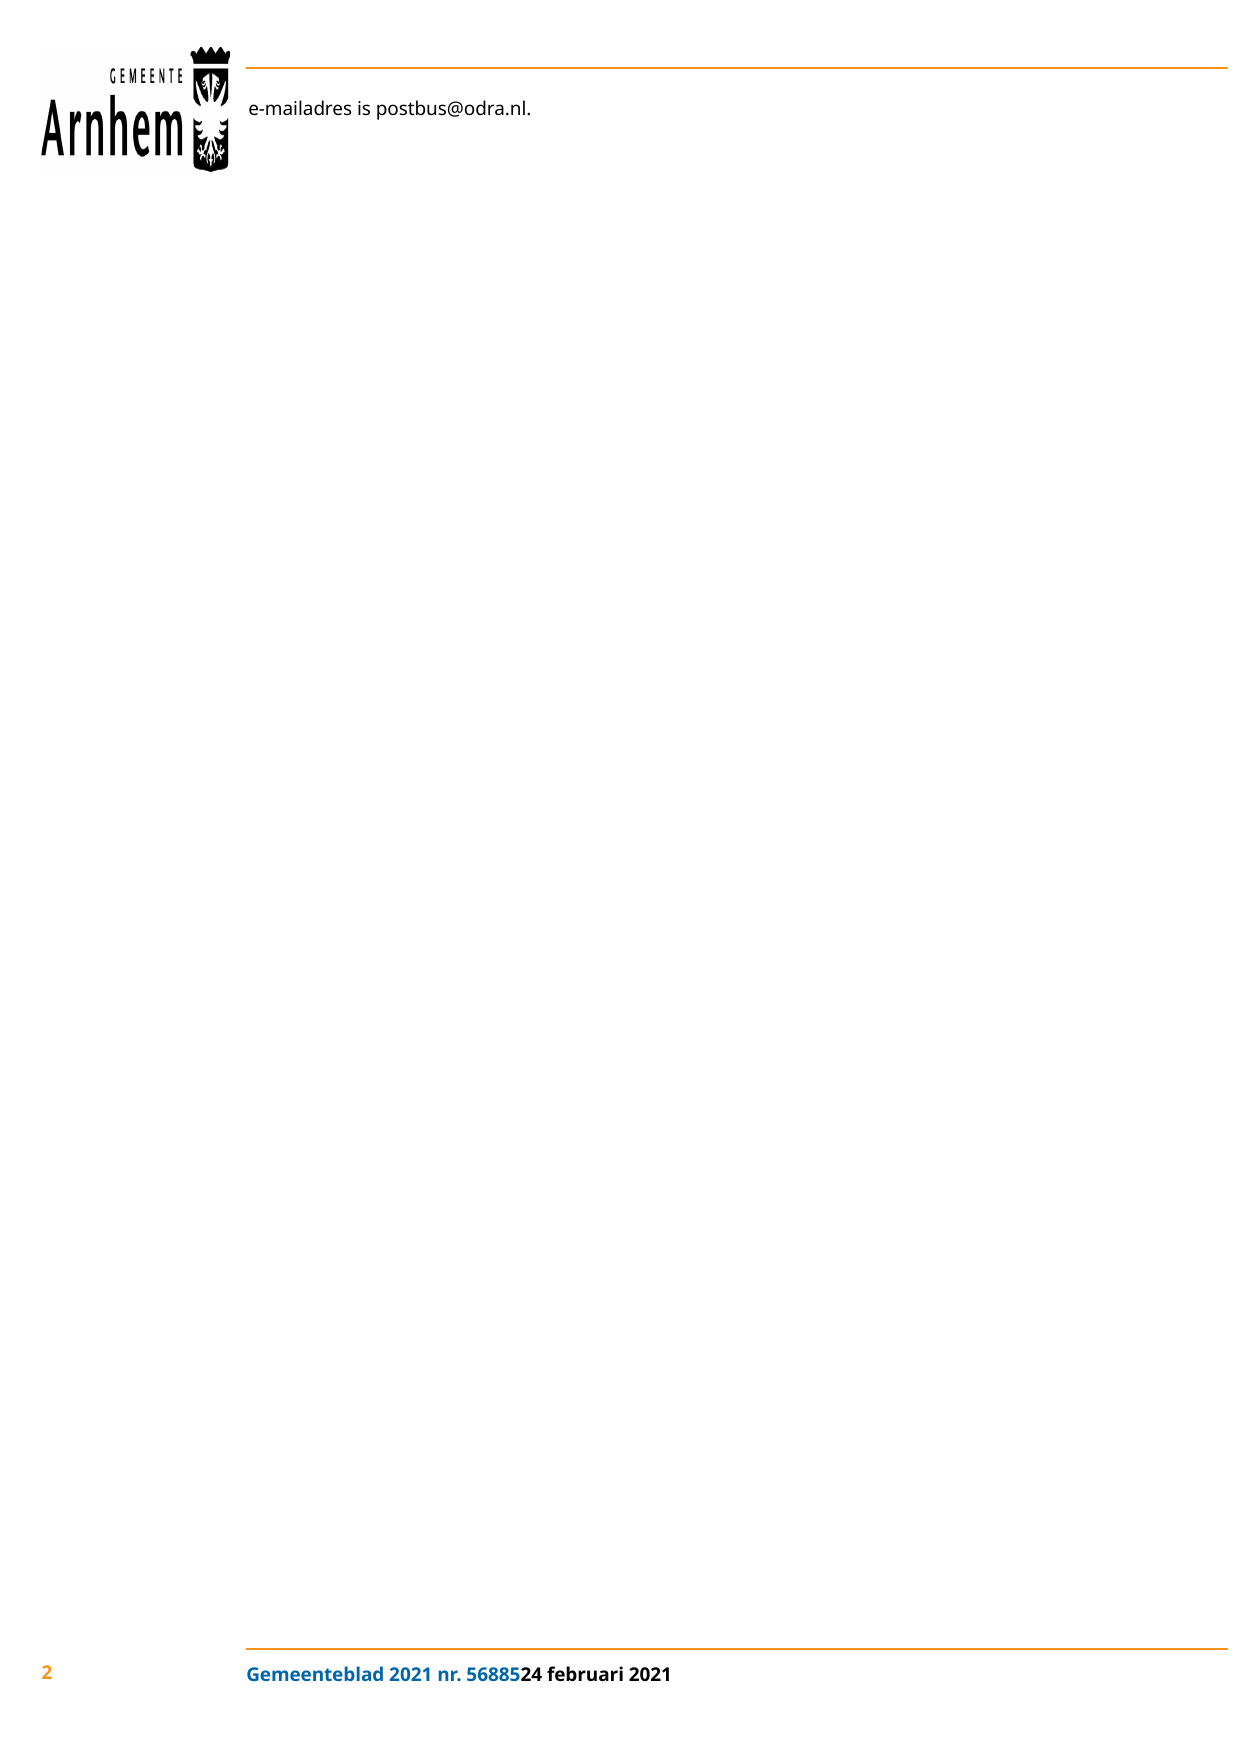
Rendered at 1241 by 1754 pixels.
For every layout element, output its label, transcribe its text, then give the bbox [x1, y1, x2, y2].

text e-mailadres is postbus@odra.nl. [248, 95, 1152, 121]
picture [41, 47, 231, 172]
